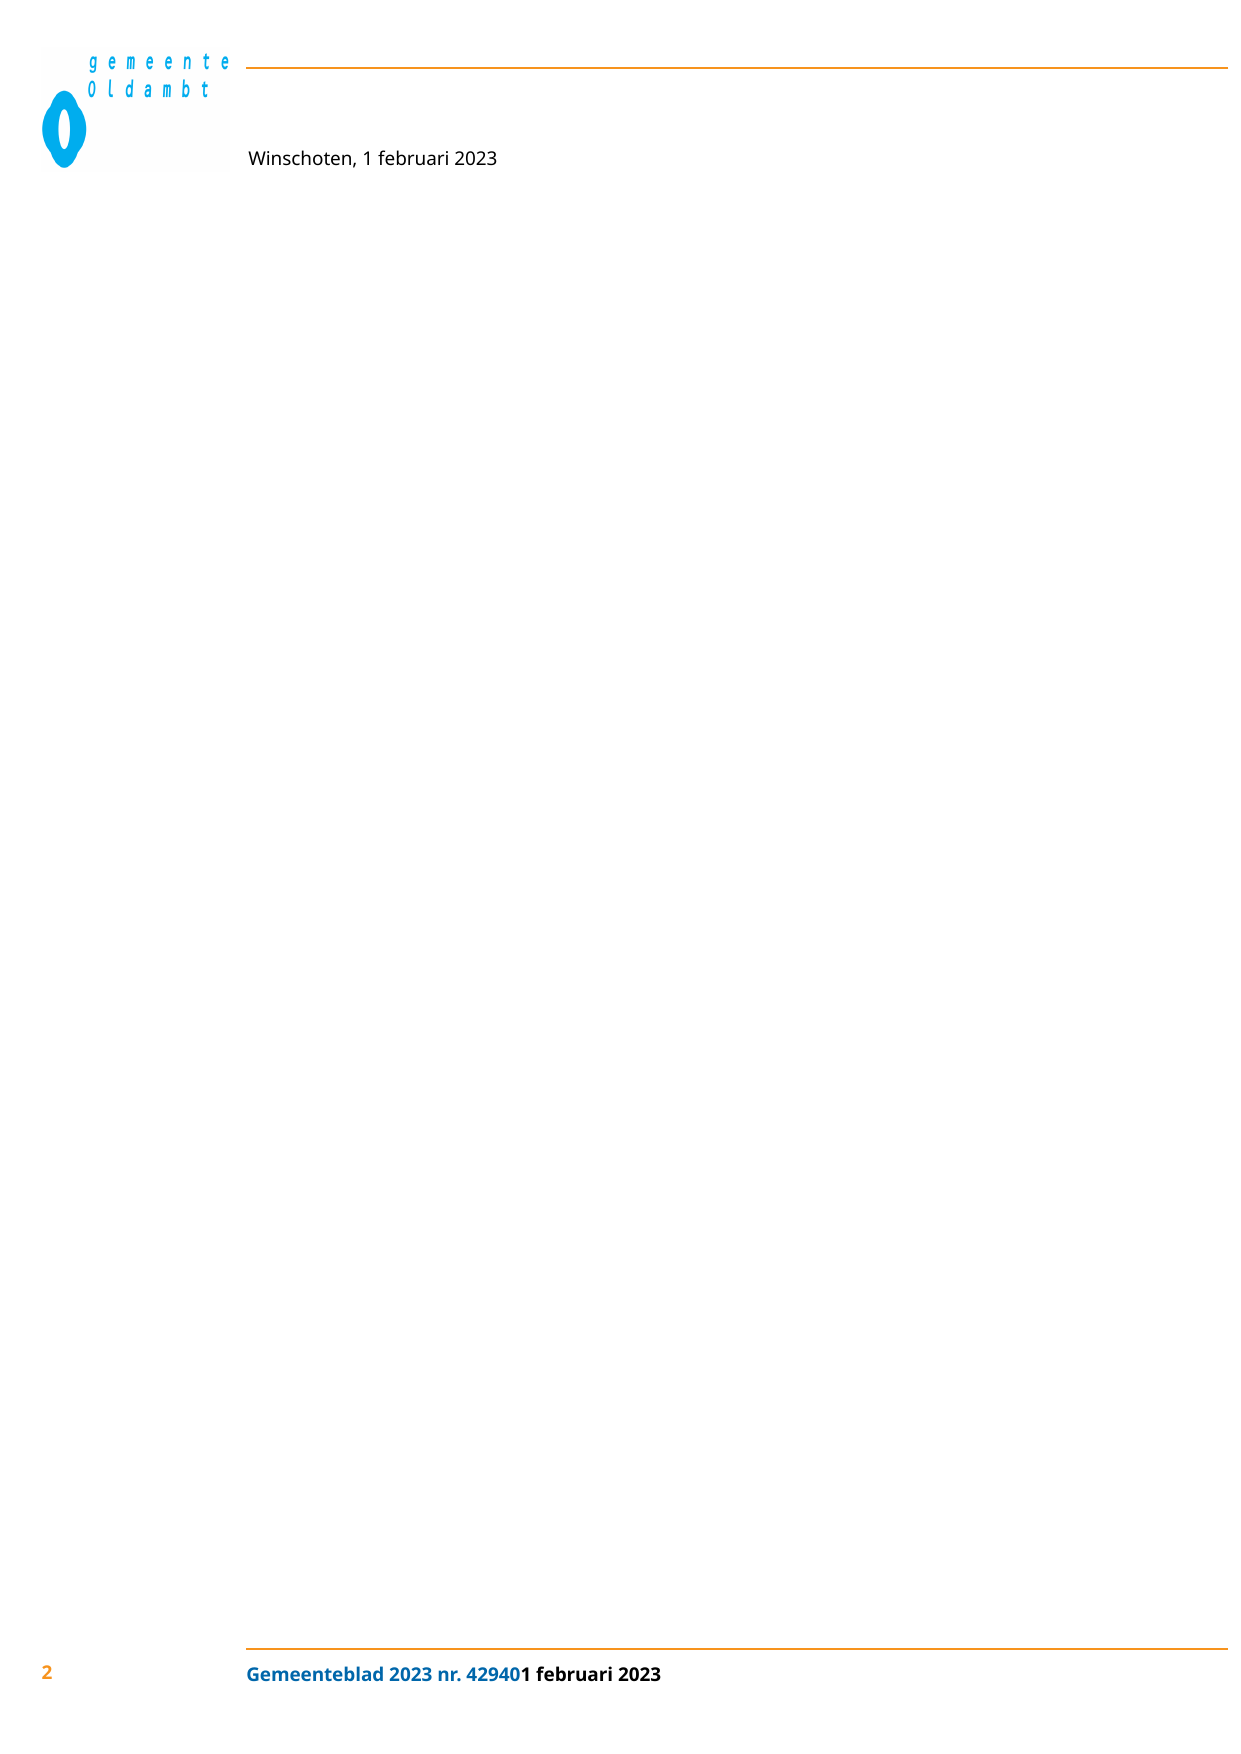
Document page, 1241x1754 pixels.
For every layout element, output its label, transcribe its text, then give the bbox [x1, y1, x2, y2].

text Winschoten, 1 februari 2023 [248, 145, 1152, 171]
picture [41, 47, 231, 172]
